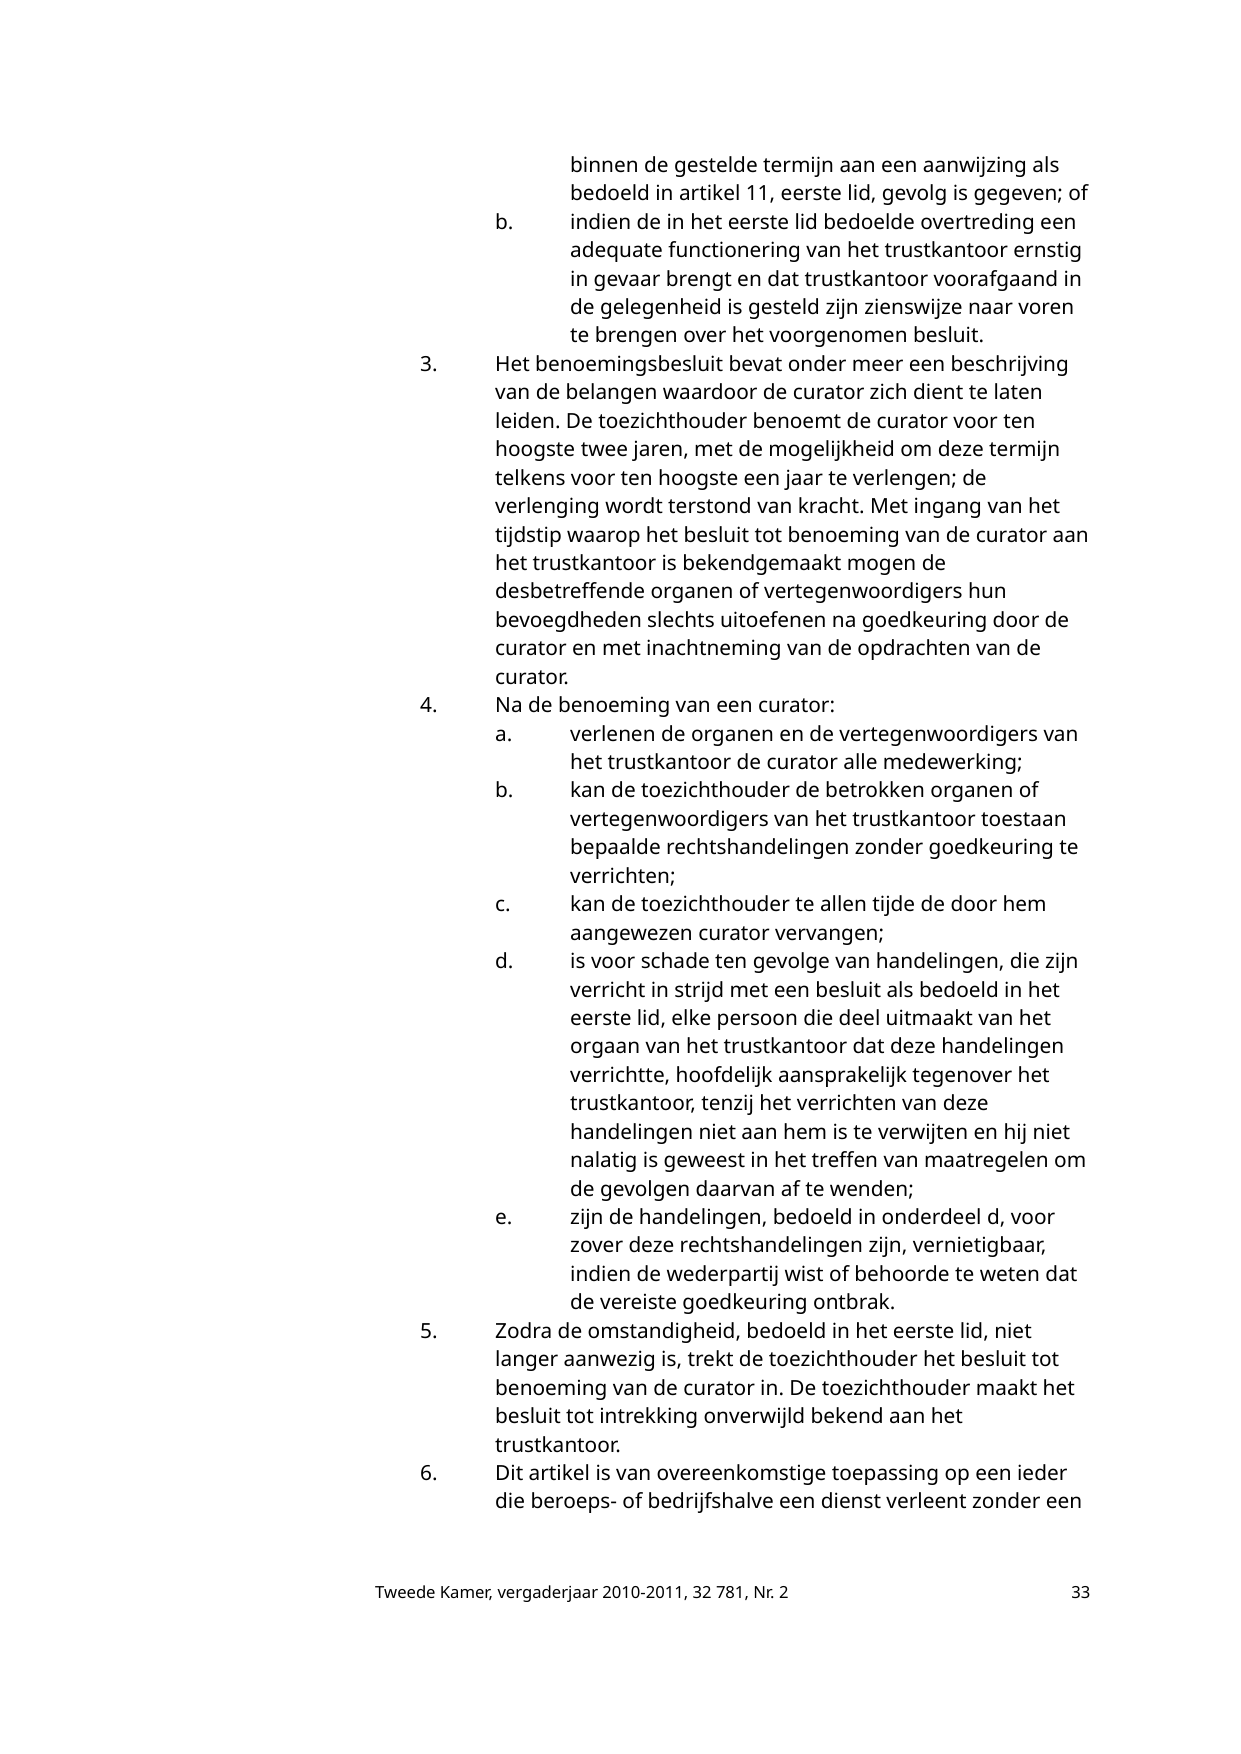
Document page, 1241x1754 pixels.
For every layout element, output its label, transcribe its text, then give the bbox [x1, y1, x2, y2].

list Dit artikel is van overeenkomstige toepassing op een ieder die beroeps- of bedrijfshalve een dienst verleent zonder een [420, 1458, 1090, 1515]
list Zodra de omstandigheid, bedoeld in het eerste lid, niet langer aanwezig is, trekt de toezichthouder het besluit tot benoeming van de curator in. De toezichthouder maakt het besluit tot intrekking onverwijld bekend aan het trustkantoor. [420, 1316, 1090, 1458]
list Na de benoeming van een curator: [420, 690, 1090, 719]
list binnen de gestelde termijn aan een aanwijzing als bedoeld in artikel 11, eerste lid, gevolg is gegeven; of [495, 150, 1090, 207]
list indien de in het eerste lid bedoelde overtreding een adequate functionering van het trustkantoor ernstig in gevaar brengt en dat trustkantoor voorafgaand in de gelegenheid is gesteld zijn zienswijze naar voren te brengen over het voorgenomen besluit. [495, 207, 1090, 349]
list zijn de handelingen, bedoeld in onderdeel d, voor zover deze rechtshandelingen zijn, vernietigbaar, indien de wederpartij wist of behoorde te weten dat de vereiste goedkeuring ontbrak. [495, 1202, 1090, 1316]
list kan de toezichthouder de betrokken organen of vertegenwoordigers van het trustkantoor toestaan bepaalde rechtshandelingen zonder goedkeuring te verrichten; [495, 776, 1090, 889]
list Het benoemingsbesluit bevat onder meer een beschrijving van de belangen waardoor de curator zich dient te laten leiden. De toezichthouder benoemt de curator voor ten hoogste twee jaren, met de mogelijkheid om deze termijn telkens voor ten hoogste een jaar te verlengen; de verlenging wordt terstond van kracht. Met ingang van het tijdstip waarop het besluit tot benoeming van de curator aan het trustkantoor is bekendgemaakt mogen de desbetreffende organen of vertegenwoordigers hun bevoegdheden slechts uitoefenen na goedkeuring door de curator en met inachtneming van de opdrachten van de curator. [420, 349, 1090, 690]
list kan de toezichthouder te allen tijde de door hem aangewezen curator vervangen; [495, 889, 1090, 946]
list verlenen de organen en de vertegenwoordigers van het trustkantoor de curator alle medewerking; [495, 719, 1090, 776]
list is voor schade ten gevolge van handelingen, die zijn verricht in strijd met een besluit als bedoeld in het eerste lid, elke persoon die deel uitmaakt van het orgaan van het trustkantoor dat deze handelingen verrichtte, hoofdelijk aansprakelijk tegenover het trustkantoor, tenzij het verrichten van deze handelingen niet aan hem is te verwijten en hij niet nalatig is geweest in het treffen van maatregelen om de gevolgen daarvan af te wenden; [495, 946, 1090, 1202]
